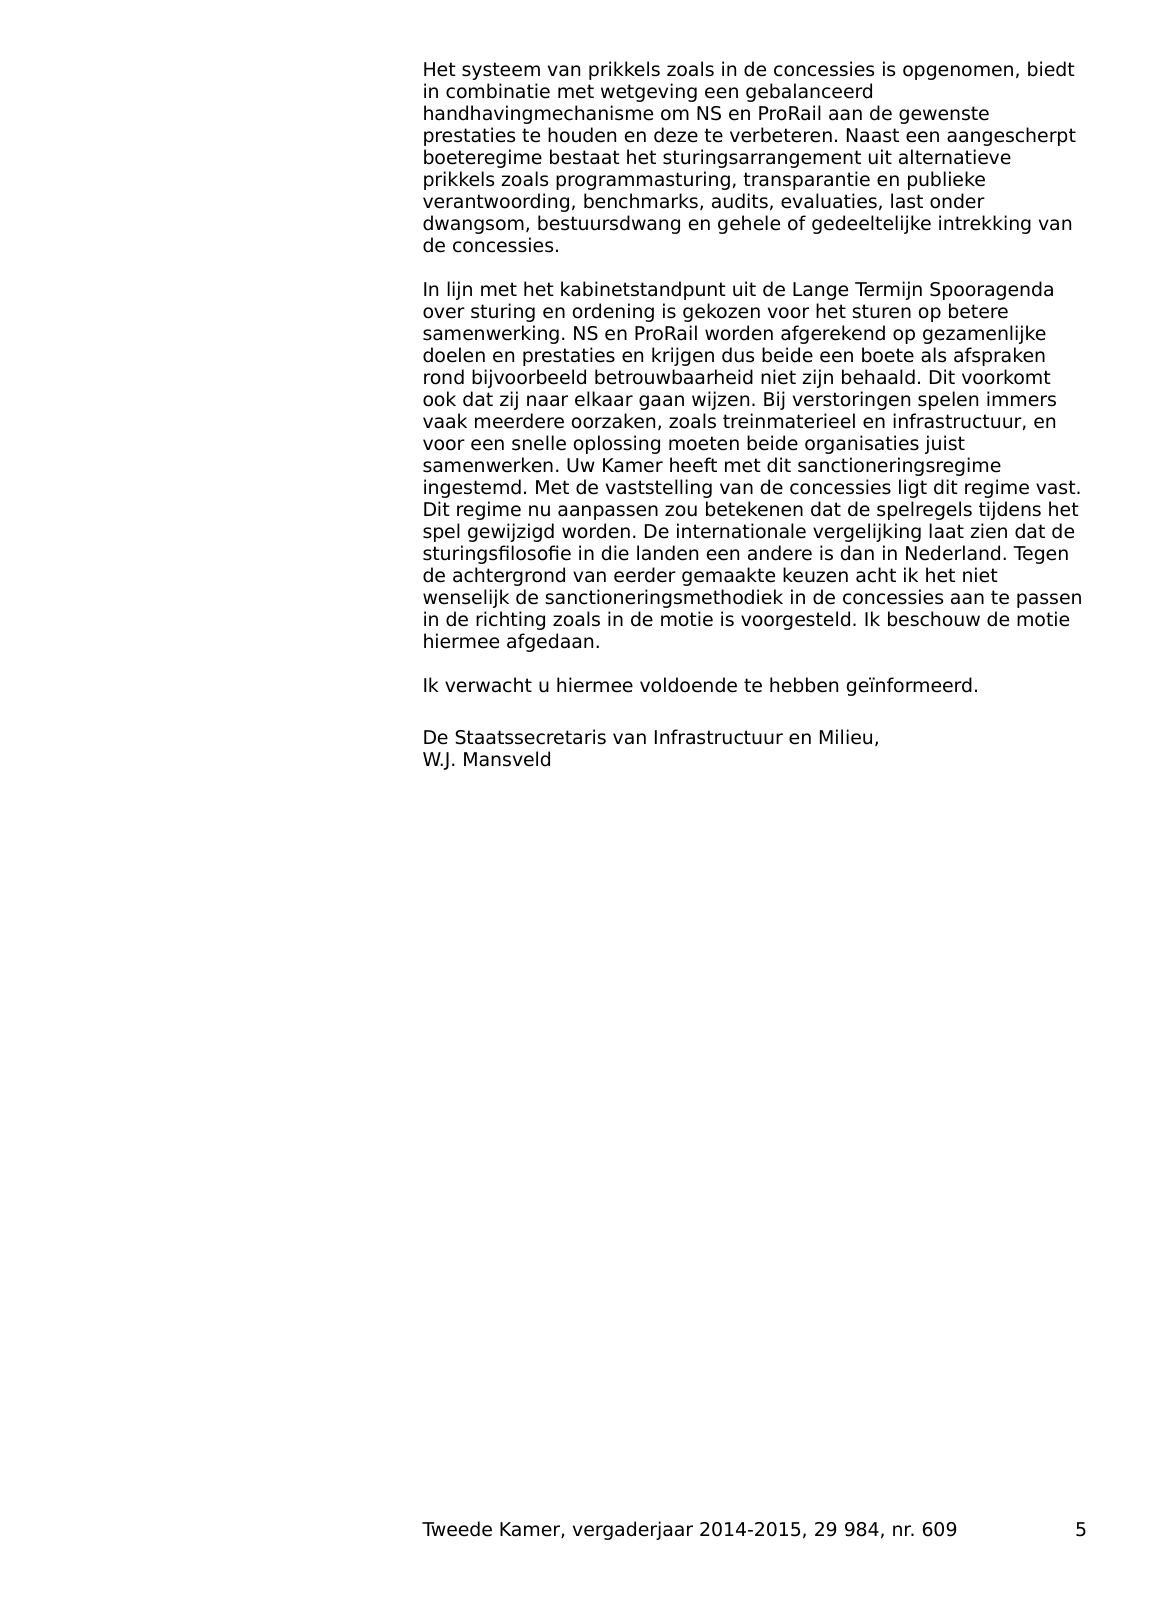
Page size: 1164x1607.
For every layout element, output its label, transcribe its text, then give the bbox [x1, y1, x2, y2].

text Het systeem van prikkels zoals in de concessies is opgenomen, biedt in combinatie met wetgeving een gebalanceerd handhavingmechanisme om NS en ProRail aan de gewenste prestaties te houden en deze te verbeteren. Naast een aangescherpt boeteregime bestaat het sturingsarrangement uit alternatieve prikkels zoals programmasturing, transparantie en publieke verantwoording, benchmarks, audits, evaluaties, last onder dwangsom, bestuursdwang en gehele of gedeeltelijke intrekking van de concessies. [422, 59, 1087, 257]
text Ik verwacht u hiermee voldoende te hebben geïnformeerd. [422, 675, 1087, 697]
text De Staatssecretaris van Infrastructuur en Milieu, W.J. Mansveld [422, 727, 1087, 771]
text In lijn met het kabinetstandpunt uit de Lange Termijn Spooragenda over sturing en ordening is gekozen voor het sturen op betere samenwerking. NS en ProRail worden afgerekend op gezamenlijke doelen en prestaties en krijgen dus beide een boete als afspraken rond bijvoorbeeld betrouwbaarheid niet zijn behaald. Dit voorkomt ook dat zij naar elkaar gaan wijzen. Bij verstoringen spelen immers vaak meerdere oorzaken, zoals treinmaterieel en infrastructuur, en voor een snelle oplossing moeten beide organisaties juist samenwerken. Uw Kamer heeft met dit sanctioneringsregime ingestemd. Met de vaststelling van de concessies ligt dit regime vast. Dit regime nu aanpassen zou betekenen dat de spelregels tijdens het spel gewijzigd worden. De internationale vergelijking laat zien dat de sturingsfilosofie in die landen een andere is dan in Nederland. Tegen de achtergrond van eerder gemaakte keuzen acht ik het niet wenselijk de sanctioneringsmethodiek in de concessies aan te passen in de richting zoals in de motie is voorgesteld. Ik beschouw de motie hiermee afgedaan. [422, 279, 1087, 653]
